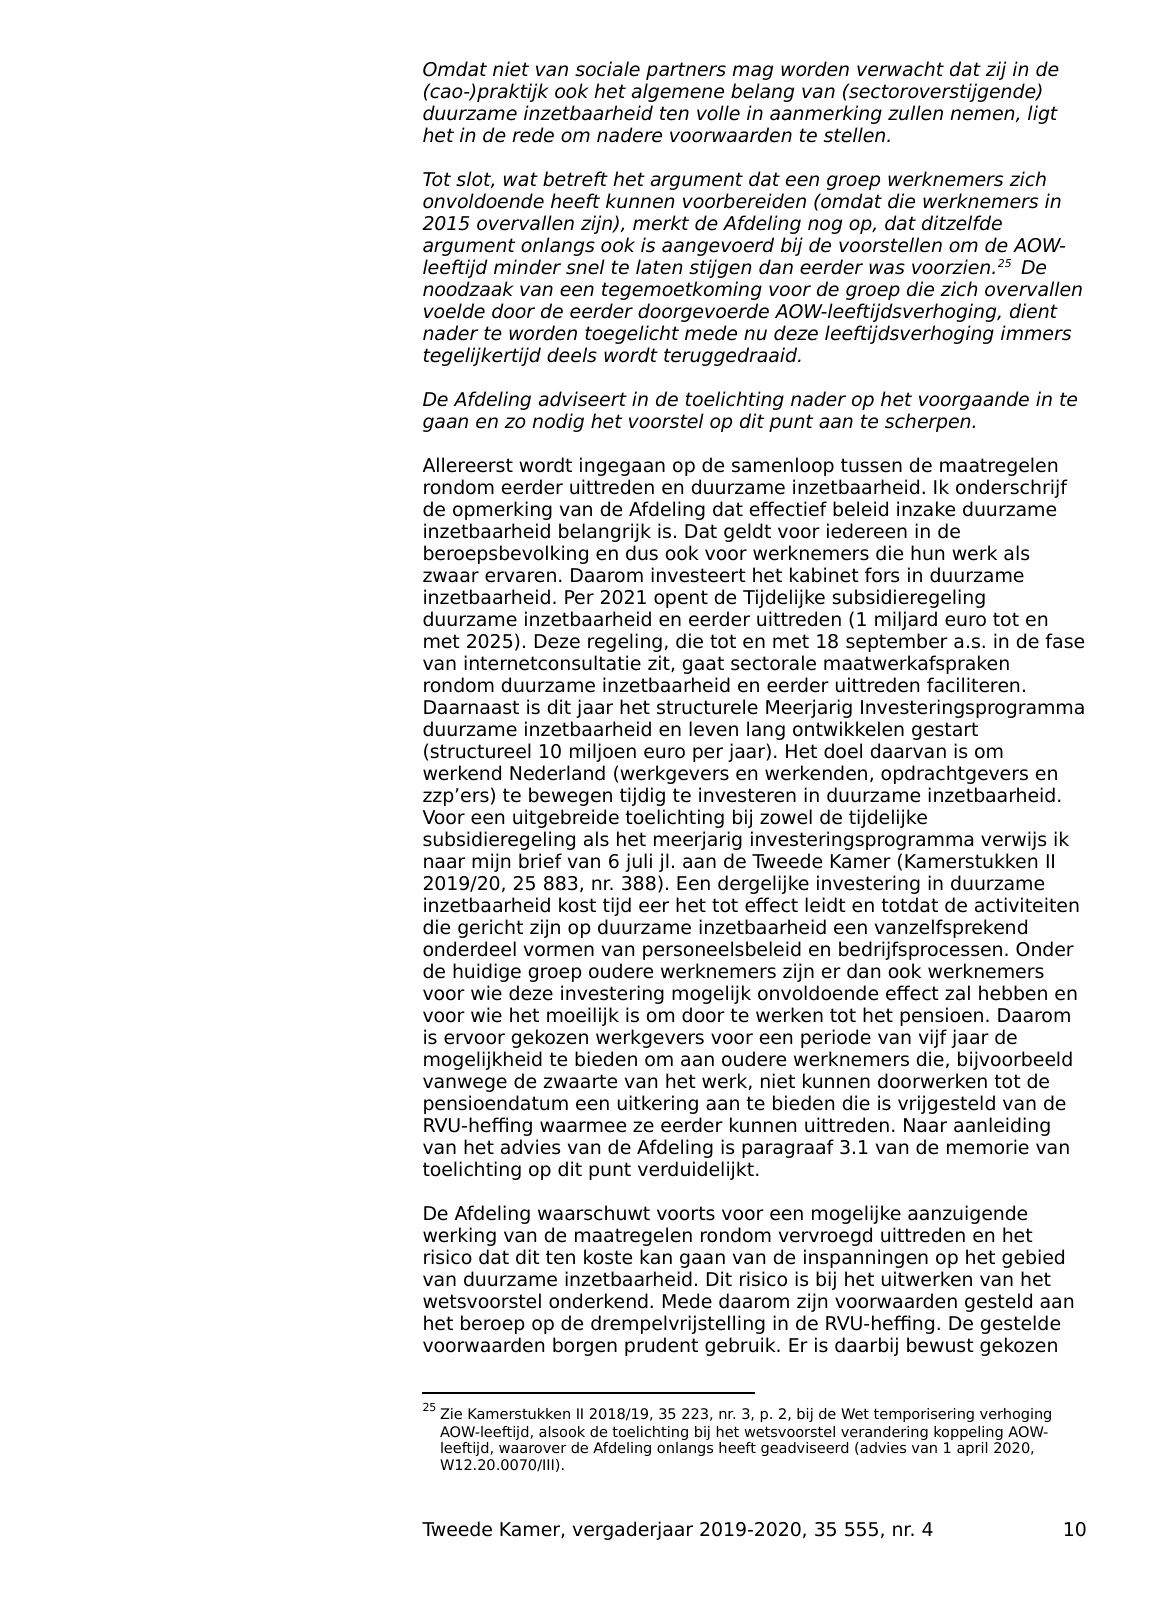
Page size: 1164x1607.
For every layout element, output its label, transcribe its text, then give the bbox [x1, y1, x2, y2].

text De Afdeling adviseert in de toelichting nader op het voorgaande in te gaan en zo nodig het voorstel op dit punt aan te scherpen. [422, 389, 1087, 433]
text Omdat niet van sociale partners mag worden verwacht dat zij in de (cao-)praktijk ook het algemene belang van (sectoroverstijgende) duurzame inzetbaarheid ten volle in aanmerking zullen nemen, ligt het in de rede om nadere voorwaarden te stellen. [422, 59, 1087, 147]
text Zie Kamerstukken II 2018/19, 35 223, nr. 3, p. 2, bij de Wet temporisering verhoging AOW-leeftijd, alsook de toelichting bij het wetsvoorstel verandering koppeling AOW-leeftijd, waarover de Afdeling onlangs heeft geadviseerd (advies van 1 april 2020, W12.20.0070/III). [422, 1402, 1087, 1474]
text Allereerst wordt ingegaan op de samenloop tussen de maatregelen rondom eerder uittreden en duurzame inzetbaarheid. Ik onderschrijf de opmerking van de Afdeling dat effectief beleid inzake duurzame inzetbaarheid belangrijk is. Dat geldt voor iedereen in de beroepsbevolking en dus ook voor werknemers die hun werk als zwaar ervaren. Daarom investeert het kabinet fors in duurzame inzetbaarheid. Per 2021 opent de Tijdelijke subsidieregeling duurzame inzetbaarheid en eerder uittreden (1 miljard euro tot en met 2025). Deze regeling, die tot en met 18 september a.s. in de fase van internetconsultatie zit, gaat sectorale maatwerkafspraken rondom duurzame inzetbaarheid en eerder uittreden faciliteren. Daarnaast is dit jaar het structurele Meerjarig Investeringsprogramma duurzame inzetbaarheid en leven lang ontwikkelen gestart (structureel 10 miljoen euro per jaar). Het doel daarvan is om werkend Nederland (werkgevers en werkenden, opdrachtgevers en zzp’ers) te bewegen tijdig te investeren in duurzame inzetbaarheid. Voor een uitgebreide toelichting bij zowel de tijdelijke subsidieregeling als het meerjarig investeringsprogramma verwijs ik naar mijn brief van 6 juli jl. aan de Tweede Kamer (Kamerstukken II 2019/20, 25 883, nr. 388). Een dergelijke investering in duurzame inzetbaarheid kost tijd eer het tot effect leidt en totdat de activiteiten die gericht zijn op duurzame inzetbaarheid een vanzelfsprekend onderdeel vormen van personeelsbeleid en bedrijfsprocessen. Onder de huidige groep oudere werknemers zijn er dan ook werknemers voor wie deze investering mogelijk onvoldoende effect zal hebben en voor wie het moeilijk is om door te werken tot het pensioen. Daarom is ervoor gekozen werkgevers voor een periode van vijf jaar de mogelijkheid te bieden om aan oudere werknemers die, bijvoorbeeld vanwege de zwaarte van het werk, niet kunnen doorwerken tot de pensioendatum een uitkering aan te bieden die is vrijgesteld van de RVU-heffing waarmee ze eerder kunnen uittreden. Naar aanleiding van het advies van de Afdeling is paragraaf 3.1 van de memorie van toelichting op dit punt verduidelijkt. [422, 455, 1087, 1181]
text Tot slot, wat betreft het argument dat een groep werknemers zich onvoldoende heeft kunnen voorbereiden (omdat die werknemers in 2015 overvallen zijn), merkt de Afdeling nog op, dat ditzelfde argument onlangs ook is aangevoerd bij de voorstellen om de AOW-leeftijd minder snel te laten stijgen dan eerder was voorzien. De noodzaak van een tegemoetkoming voor de groep die zich overvallen voelde door de eerder doorgevoerde AOW-leeftijdsverhoging, dient nader te worden toegelicht mede nu deze leeftijdsverhoging immers tegelijkertijd deels wordt teruggedraaid. [422, 169, 1087, 367]
text De Afdeling waarschuwt voorts voor een mogelijke aanzuigende werking van de maatregelen rondom vervroegd uittreden en het risico dat dit ten koste kan gaan van de inspanningen op het gebied van duurzame inzetbaarheid. Dit risico is bij het uitwerken van het wetsvoorstel onderkend. Mede daarom zijn voorwaarden gesteld aan het beroep op de drempelvrijstelling in de RVU-heffing. De gestelde voorwaarden borgen prudent gebruik. Er is daarbij bewust gekozen [422, 1203, 1087, 1357]
